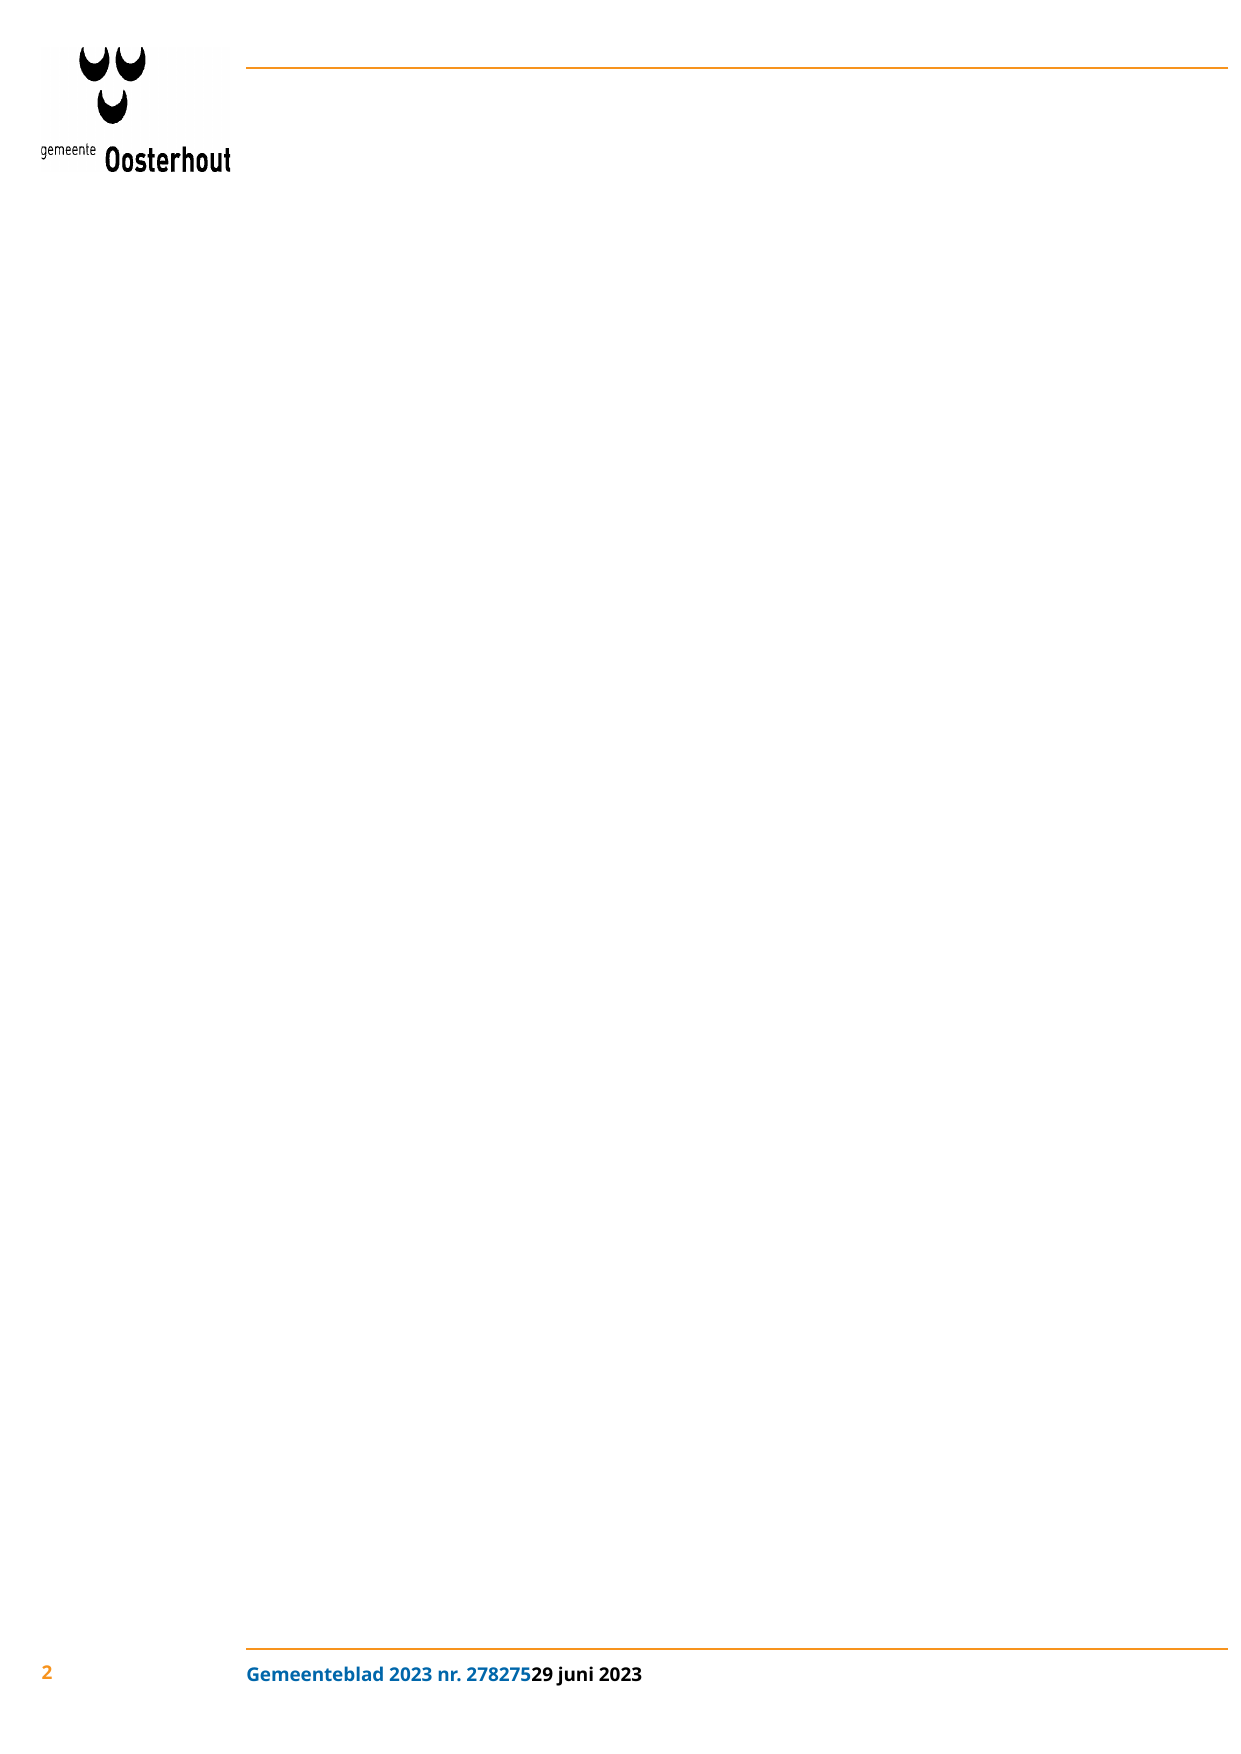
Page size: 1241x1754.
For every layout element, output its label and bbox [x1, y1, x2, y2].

picture [41, 47, 231, 172]
